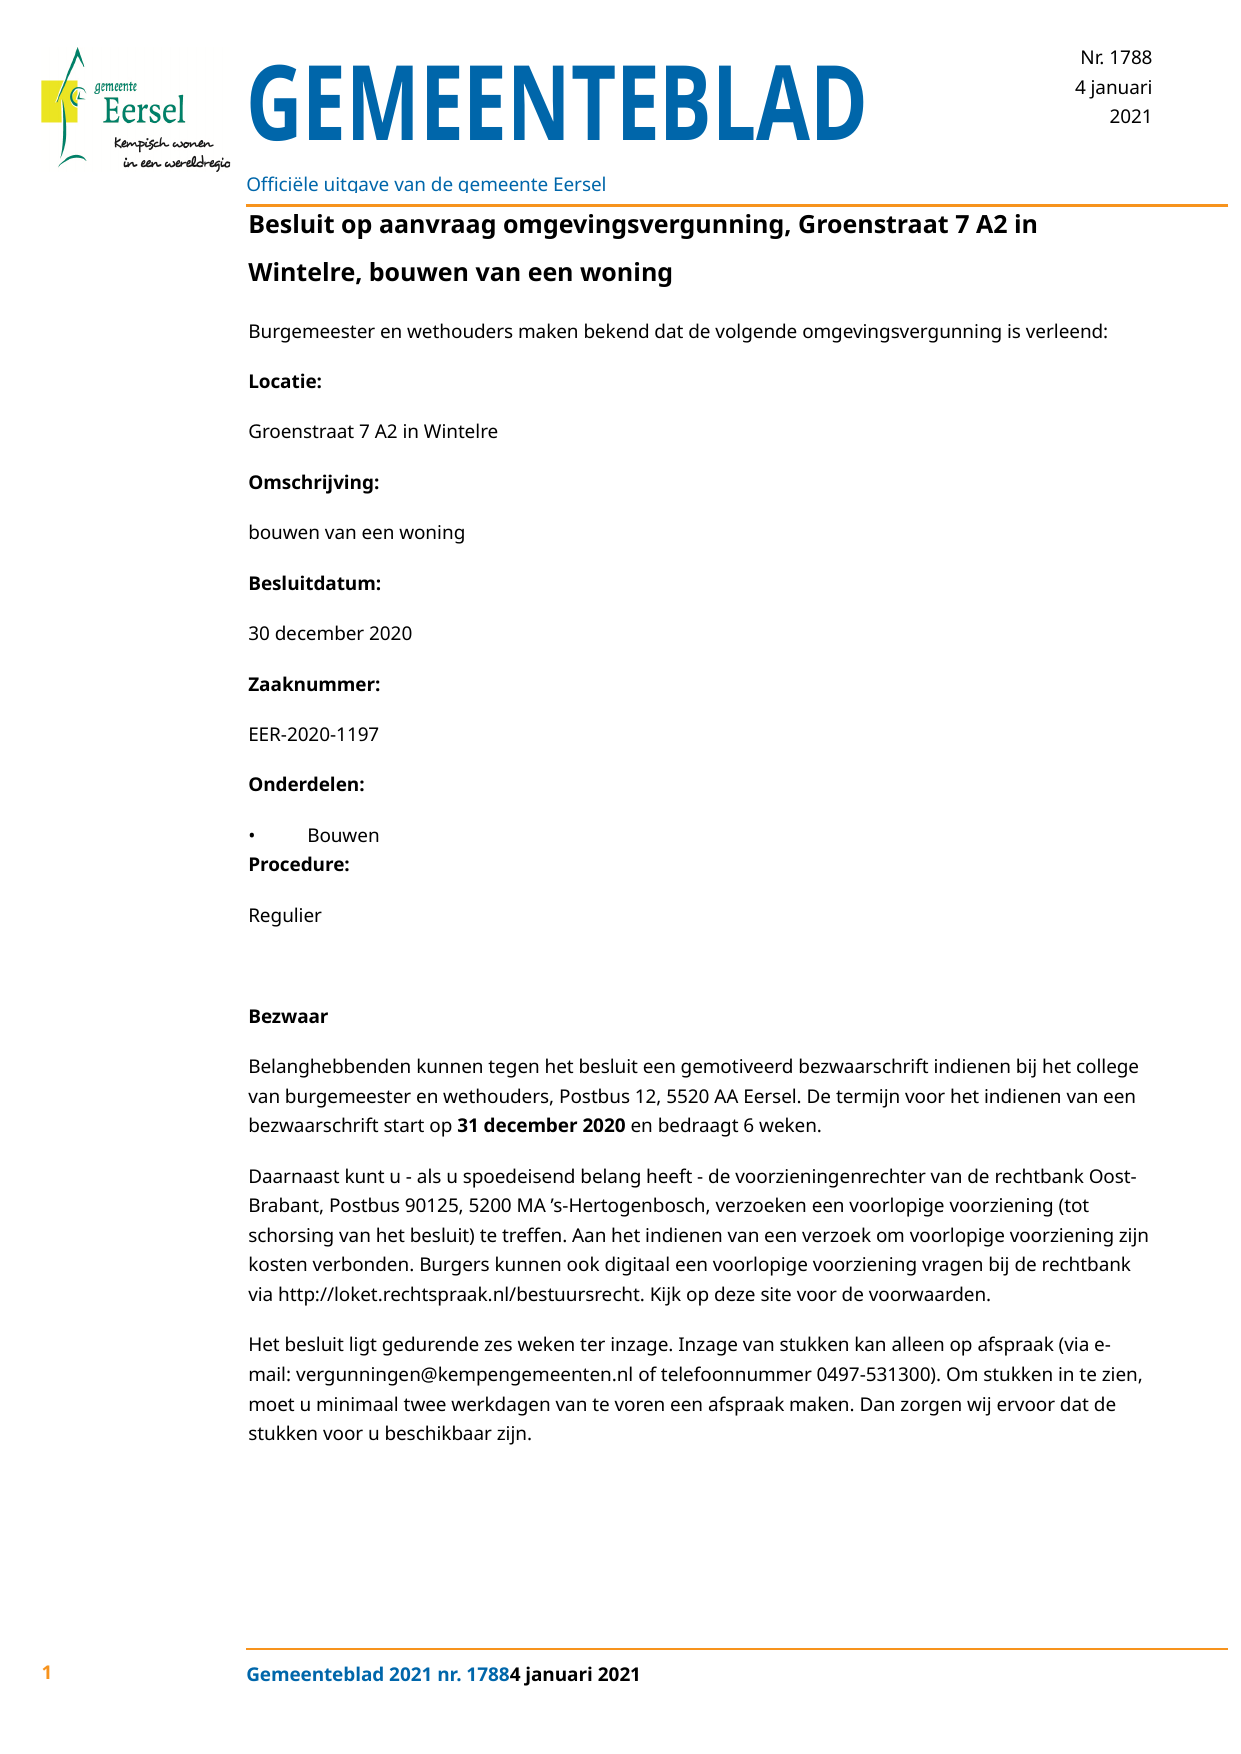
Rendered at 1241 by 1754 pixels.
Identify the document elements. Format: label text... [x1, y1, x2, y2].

text EER-2020-1197 [248, 721, 1152, 747]
text Omschrijving: [248, 469, 1152, 495]
text Het besluit ligt gedurende zes weken ter inzage. Inzage van stukken kan alleen op afspraak (via e-mail: vergunningen@kempengemeenten.nl of telefoonnummer 0497-531300). Om stukken in te zien, moet u minimaal twee werkdagen van te voren een afspraak maken. Dan zorgen wij ervoor dat de stukken voor u beschikbaar zijn. [248, 1332, 1152, 1446]
text Regulier [248, 902, 1152, 928]
text Bezwaar [248, 1003, 1152, 1029]
text Locatie: [248, 368, 1152, 394]
text Besluit op aanvraag omgevingsvergunning, Groenstraat 7 A2 in Wintelre, bouwen van een woning [248, 207, 1152, 288]
text Zaaknummer: [248, 671, 1152, 697]
text Procedure: [248, 852, 1152, 877]
text Daarnaast kunt u - als u spoedeisend belang heeft - de voorzieningenrechter van de rechtbank Oost-Brabant, Postbus 90125, 5200 MA ’s-Hertogenbosch, verzoeken een voorlopige voorziening (tot schorsing van het besluit) te treffen. Aan het indienen van een verzoek om voorlopige voorziening zijn kosten verbonden. Burgers kunnen ook digitaal een voorlopige voorziening vragen bij de rechtbank via http://loket.rechtspraak.nl/bestuursrecht. Kijk op deze site voor de voorwaarden. [248, 1163, 1152, 1307]
text Burgemeester en wethouders maken bekend dat de volgende omgevingsvergunning is verleend: [248, 318, 1152, 344]
text Groenstraat 7 A2 in Wintelre [248, 419, 1152, 444]
picture [41, 47, 231, 172]
text Belanghebbenden kunnen tegen het besluit een gemotiveerd bezwaarschrift indienen bij het college van burgemeester en wethouders, Postbus 12, 5520 AA Eersel. De termijn voor het indienen van een bezwaarschrift start op 31 december 2020 en bedraagt 6 weken. [248, 1053, 1152, 1138]
list Bouwen [248, 822, 1152, 848]
text Besluitdatum: [248, 570, 1152, 596]
text bouwen van een woning [248, 519, 1152, 545]
text 30 december 2020 [248, 620, 1152, 646]
text Onderdelen: [248, 772, 1152, 797]
